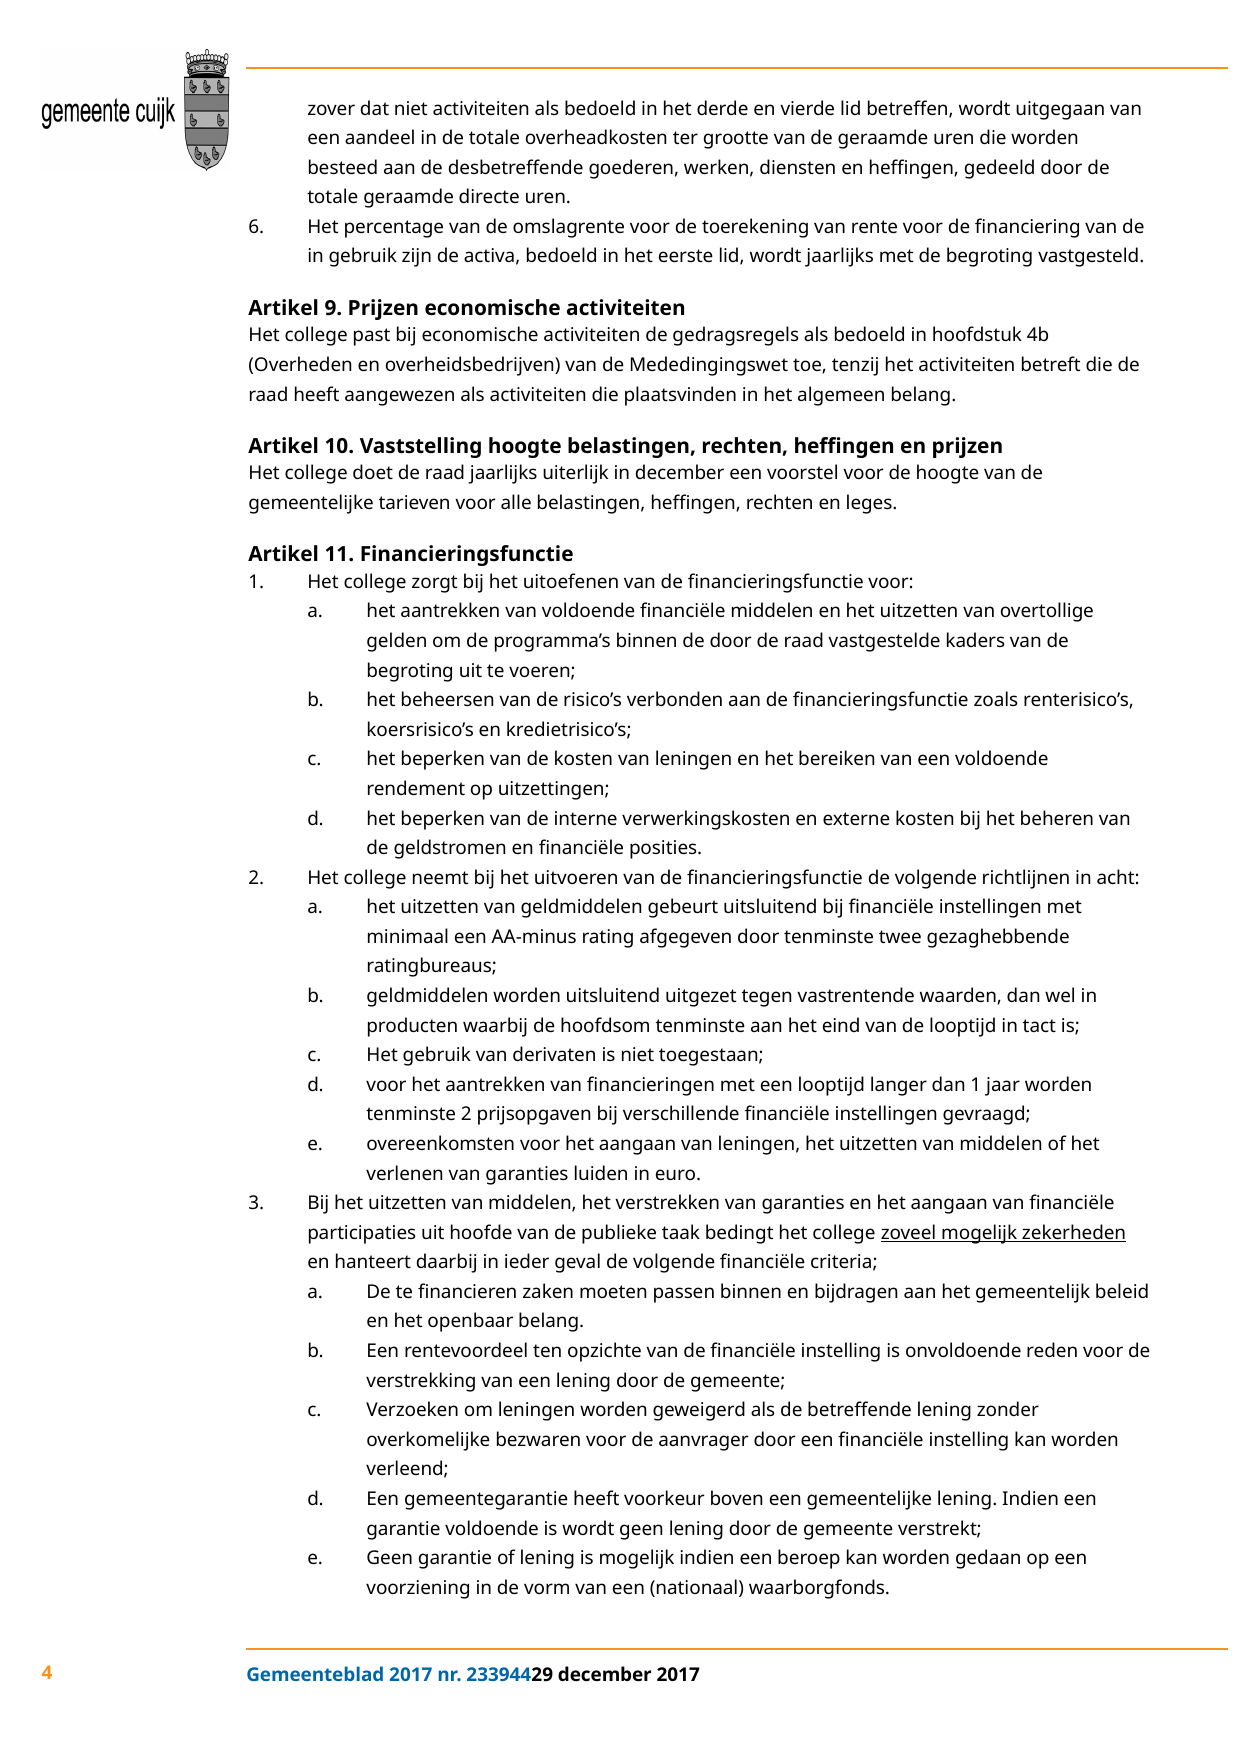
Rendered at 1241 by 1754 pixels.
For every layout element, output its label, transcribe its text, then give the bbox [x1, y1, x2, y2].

picture [41, 47, 231, 172]
list geldmiddelen worden uitsluitend uitgezet tegen vastrentende waarden, dan wel in producten waarbij de hoofdsom tenminste aan het eind van de looptijd in tact is; [307, 982, 1152, 1037]
list Bij het uitzetten van middelen, het verstrekken van garanties en het aangaan van financiële participaties uit hoofde van de publieke taak bedingt het college zoveel mogelijk zekerheden en hanteert daarbij in ieder geval de volgende financiële criteria; [248, 1189, 1152, 1274]
list Geen garantie of lening is mogelijk indien een beroep kan worden gedaan op een voorziening in de vorm van een (nationaal) waarborgfonds. [307, 1544, 1152, 1599]
text Artikel 11. Financieringsfunctie [248, 539, 1152, 568]
text Het college doet de raad jaarlijks uiterlijk in december een voorstel voor de hoogte van de gemeentelijke tarieven voor alle belastingen, heffingen, rechten en leges. [248, 459, 1152, 515]
list Het college neemt bij het uitvoeren van de financieringsfunctie de volgende richtlijnen in acht: [248, 864, 1152, 889]
list Een gemeentegarantie heeft voorkeur boven een gemeentelijke lening. Indien een garantie voldoende is wordt geen lening door de gemeente verstrekt; [307, 1485, 1152, 1540]
list Een rentevoordeel ten opzichte van de financiële instelling is onvoldoende reden voor de verstrekking van een lening door de gemeente; [307, 1337, 1152, 1392]
list Verzoeken om leningen worden geweigerd als de betreffende lening zonder overkomelijke bezwaren voor de aanvrager door een financiële instelling kan worden verleend; [307, 1396, 1152, 1481]
list Het college zorgt bij het uitoefenen van de financieringsfunctie voor: [248, 568, 1152, 594]
list het beperken van de interne verwerkingskosten en externe kosten bij het beheren van de geldstromen en financiële posities. [307, 805, 1152, 860]
text Artikel 10. Vaststelling hoogte belastingen, rechten, heffingen en prijzen [248, 431, 1152, 459]
list De te financieren zaken moeten passen binnen en bijdragen aan het gemeentelijk beleid en het openbaar belang. [307, 1278, 1152, 1333]
list het beheersen van de risico’s verbonden aan de financieringsfunctie zoals renterisico’s, koersrisico’s en kredietrisico’s; [307, 686, 1152, 742]
text Het college past bij economische activiteiten de gedragsregels als bedoeld in hoofdstuk 4b (Overheden en overheidsbedrijven) van de Mededingingswet toe, tenzij het activiteiten betreft die de raad heeft aangewezen als activiteiten die plaatsvinden in het algemeen belang. [248, 322, 1152, 406]
list overeenkomsten voor het aangaan van leningen, het uitzetten van middelen of het verlenen van garanties luiden in euro. [307, 1130, 1152, 1185]
list het uitzetten van geldmiddelen gebeurt uitsluitend bij financiële instellingen met minimaal een AA-minus rating afgegeven door tenminste twee gezaghebbende ratingbureaus; [307, 893, 1152, 978]
text Artikel 9. Prijzen economische activiteiten [248, 293, 1152, 322]
list het beperken van de kosten van leningen en het bereiken van een voldoende rendement op uitzettingen; [307, 746, 1152, 801]
list Het gebruik van derivaten is niet toegestaan; [307, 1041, 1152, 1067]
list voor het aantrekken van financieringen met een looptijd langer dan 1 jaar worden tenminste 2 prijsopgaven bij verschillende financiële instellingen gevraagd; [307, 1071, 1152, 1126]
list het aantrekken van voldoende financiële middelen en het uitzetten van overtollige gelden om de programma’s binnen de door de raad vastgestelde kaders van de begroting uit te voeren; [307, 598, 1152, 682]
list Het percentage van de omslagrente voor de toerekening van rente voor de financiering van de in gebruik zijn de activa, bedoeld in het eerste lid, wordt jaarlijks met de begroting vastgesteld. [248, 213, 1152, 268]
list zover dat niet activiteiten als bedoeld in het derde en vierde lid betreffen, wordt uitgegaan van een aandeel in de totale overheadkosten ter grootte van de geraamde uren die worden besteed aan de desbetreffende goederen, werken, diensten en heffingen, gedeeld door de totale geraamde directe uren. [248, 95, 1152, 209]
